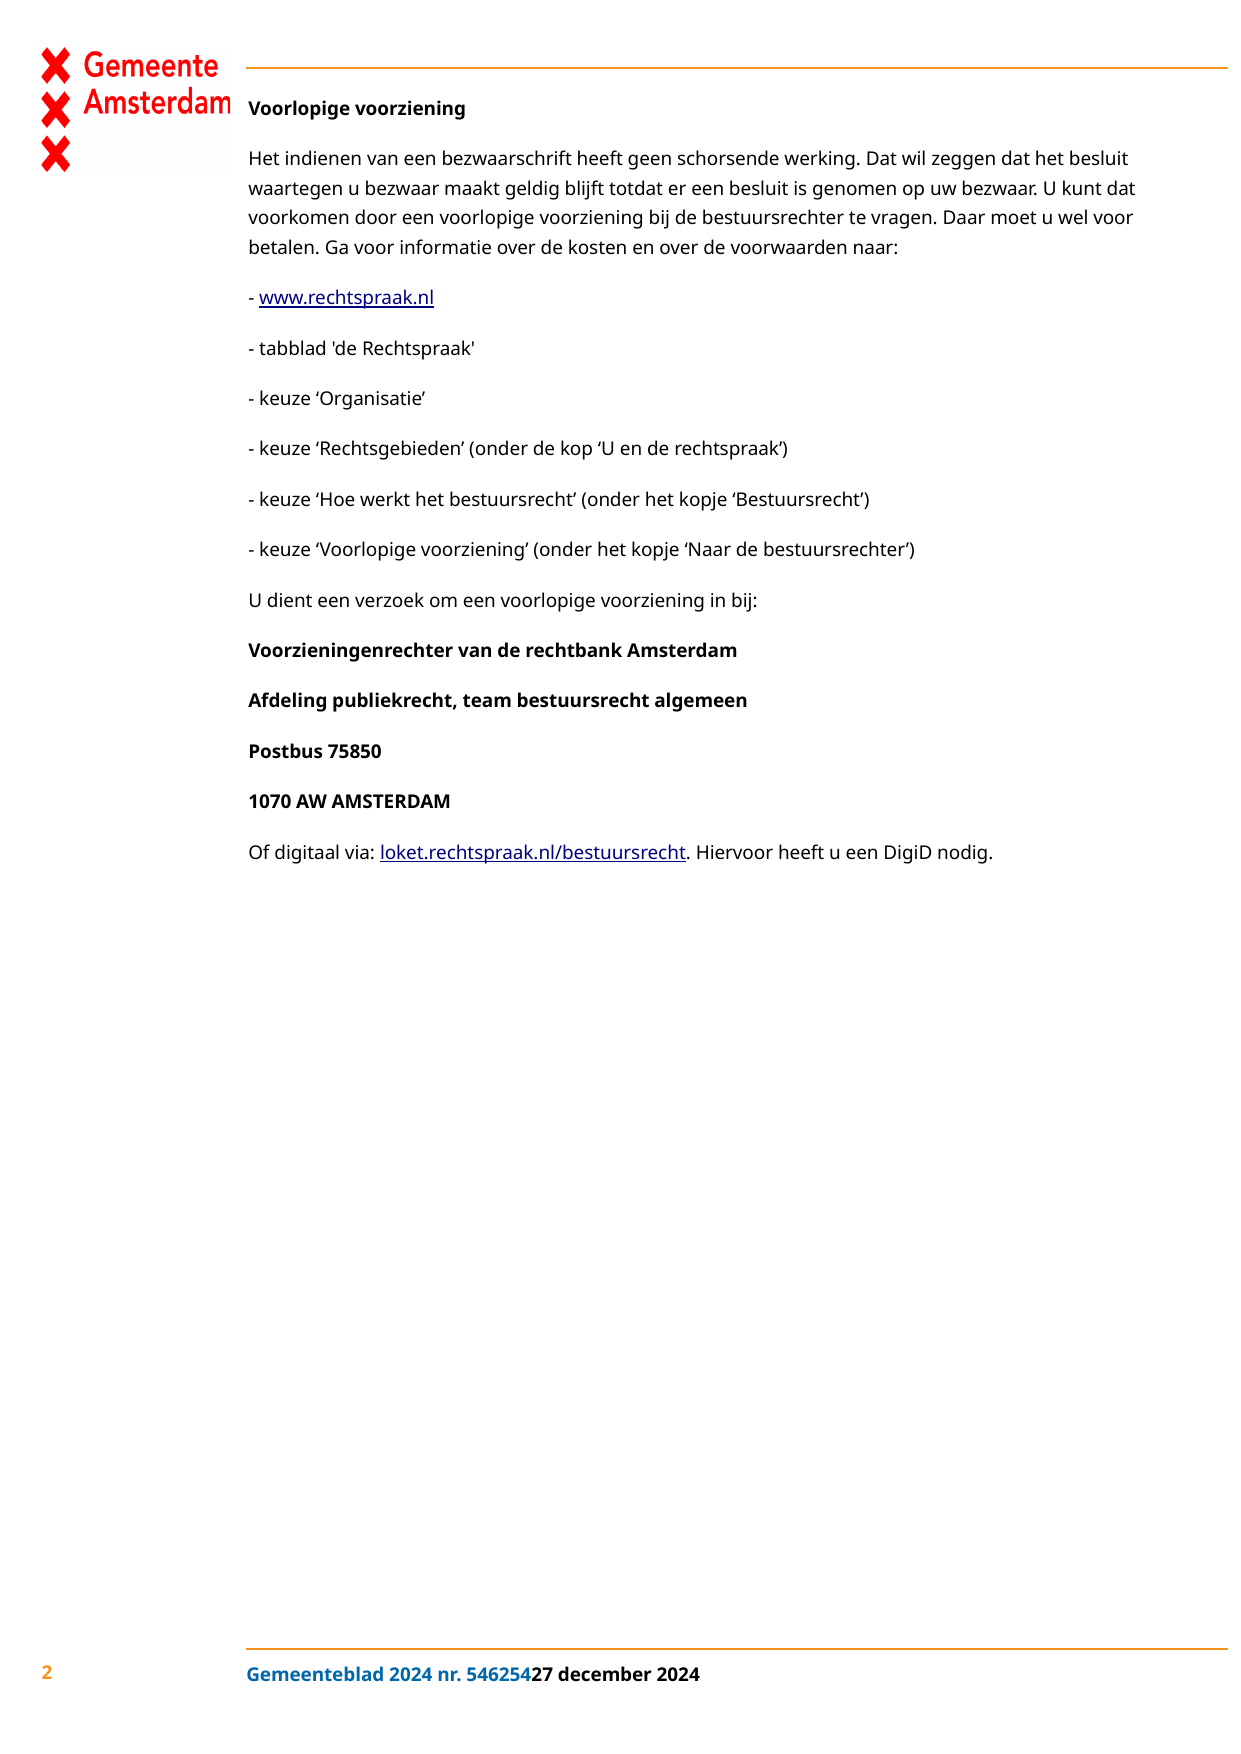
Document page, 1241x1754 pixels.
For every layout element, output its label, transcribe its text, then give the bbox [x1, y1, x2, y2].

text Afdeling publiekrecht, team bestuursrecht algemeen [248, 688, 1152, 713]
picture [41, 47, 231, 172]
text Of digitaal via: loket.rechtspraak.nl/bestuursrecht. Hiervoor heeft u een DigiD nodig. [248, 839, 1152, 865]
text Het indienen van een bezwaarschrift heeft geen schorsende werking. Dat wil zeggen dat het besluit waartegen u bezwaar maakt geldig blijft totdat er een besluit is genomen op uw bezwaar. U kunt dat voorkomen door een voorlopige voorziening bij de bestuursrechter te vragen. Daar moet u wel voor betalen. Ga voor informatie over de kosten en over de voorwaarden naar: [248, 145, 1152, 260]
text U dient een verzoek om een voorlopige voorziening in bij: [248, 587, 1152, 613]
text - keuze ‘Voorlopige voorziening’ (onder het kopje ‘Naar de bestuursrechter’) [248, 536, 1152, 562]
text - keuze ‘Rechtsgebieden’ (onder de kop ‘U en de rechtspraak’) [248, 436, 1152, 461]
text Voorlopige voorziening [248, 95, 1152, 121]
text Postbus 75850 [248, 738, 1152, 764]
text - tabblad 'de Rechtspraak' [248, 335, 1152, 361]
text Voorzieningenrechter van de rechtbank Amsterdam [248, 637, 1152, 663]
text - keuze ‘Organisatie’ [248, 385, 1152, 411]
text - keuze ‘Hoe werkt het bestuursrecht’ (onder het kopje ‘Bestuursrecht’) [248, 486, 1152, 512]
text 1070 AW AMSTERDAM [248, 788, 1152, 814]
text - www.rechtspraak.nl [248, 284, 1152, 310]
